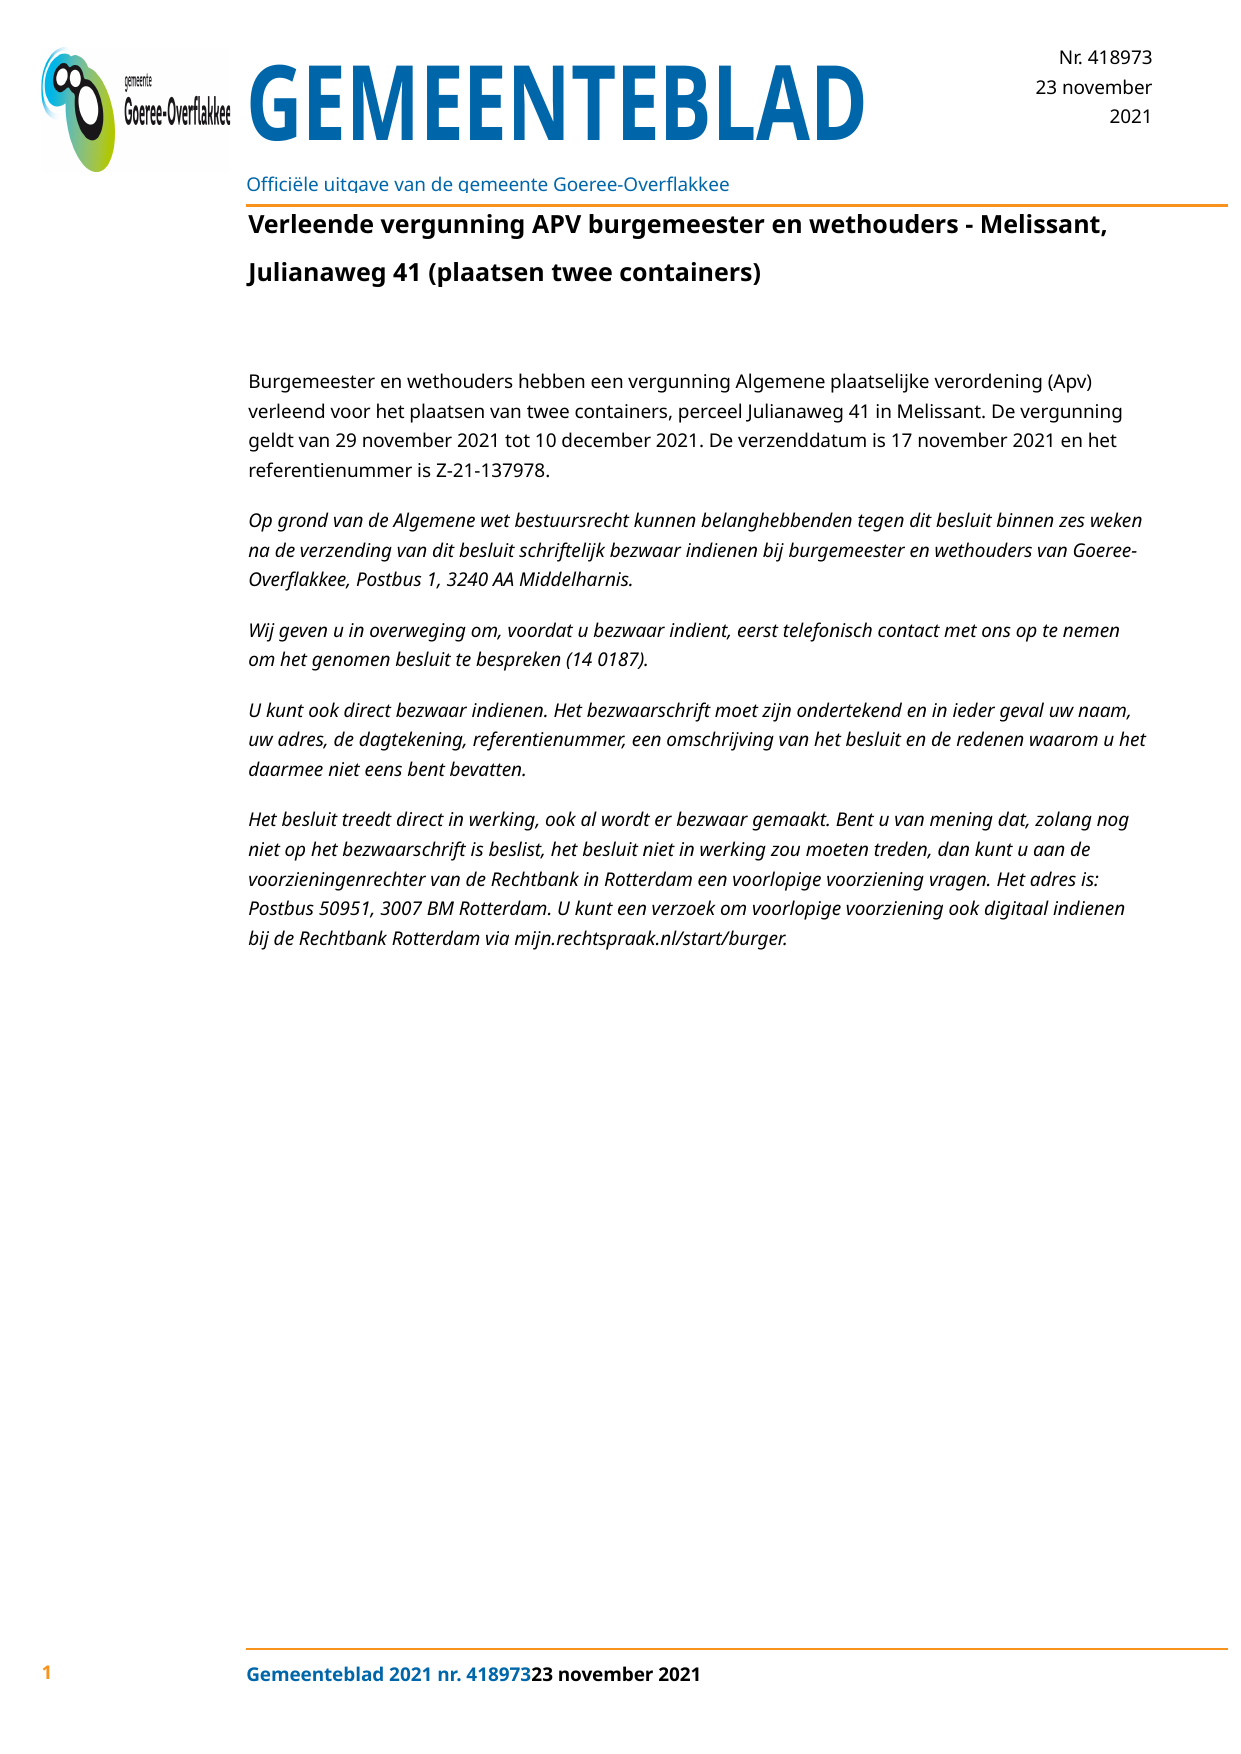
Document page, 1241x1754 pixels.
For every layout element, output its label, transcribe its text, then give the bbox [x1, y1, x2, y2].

text U kunt ook direct bezwaar indienen. Het bezwaarschrift moet zijn ondertekend en in ieder geval uw naam, uw adres, de dagtekening, referentienummer, een omschrijving van het besluit en de redenen waarom u het daarmee niet eens bent bevatten. [248, 697, 1152, 782]
text Burgemeester en wethouders hebben een vergunning Algemene plaatselijke verordening (Apv) verleend voor het plaatsen van twee containers, perceel Julianaweg 41 in Melissant. De vergunning geldt van 29 november 2021 tot 10 december 2021. De verzenddatum is 17 november 2021 en het referentienummer is Z-21-137978. [248, 368, 1152, 483]
text Verleende vergunning APV burgemeester en wethouders - Melissant, Julianaweg 41 (plaatsen twee containers) [248, 207, 1152, 288]
text Het besluit treedt direct in werking, ook al wordt er bezwaar gemaakt. Bent u van mening dat, zolang nog niet op het bezwaarschrift is beslist, het besluit niet in werking zou moeten treden, dan kunt u aan de voorzieningenrechter van de Rechtbank in Rotterdam een voorlopige voorziening vragen. Het adres is: Postbus 50951, 3007 BM Rotterdam. U kunt een verzoek om voorlopige voorziening ook digitaal indienen bij de Rechtbank Rotterdam via mijn.rechtspraak.nl/start/burger. [248, 807, 1152, 951]
picture [41, 47, 231, 172]
text Op grond van de Algemene wet bestuursrecht kunnen belanghebbenden tegen dit besluit binnen zes weken na de verzending van dit besluit schriftelijk bezwaar indienen bij burgemeester en wethouders van Goeree-Overflakkee, Postbus 1, 3240 AA Middelharnis. [248, 507, 1152, 592]
text Wij geven u in overweging om, voordat u bezwaar indient, eerst telefonisch contact met ons op te nemen om het genomen besluit te bespreken (14 0187). [248, 617, 1152, 672]
